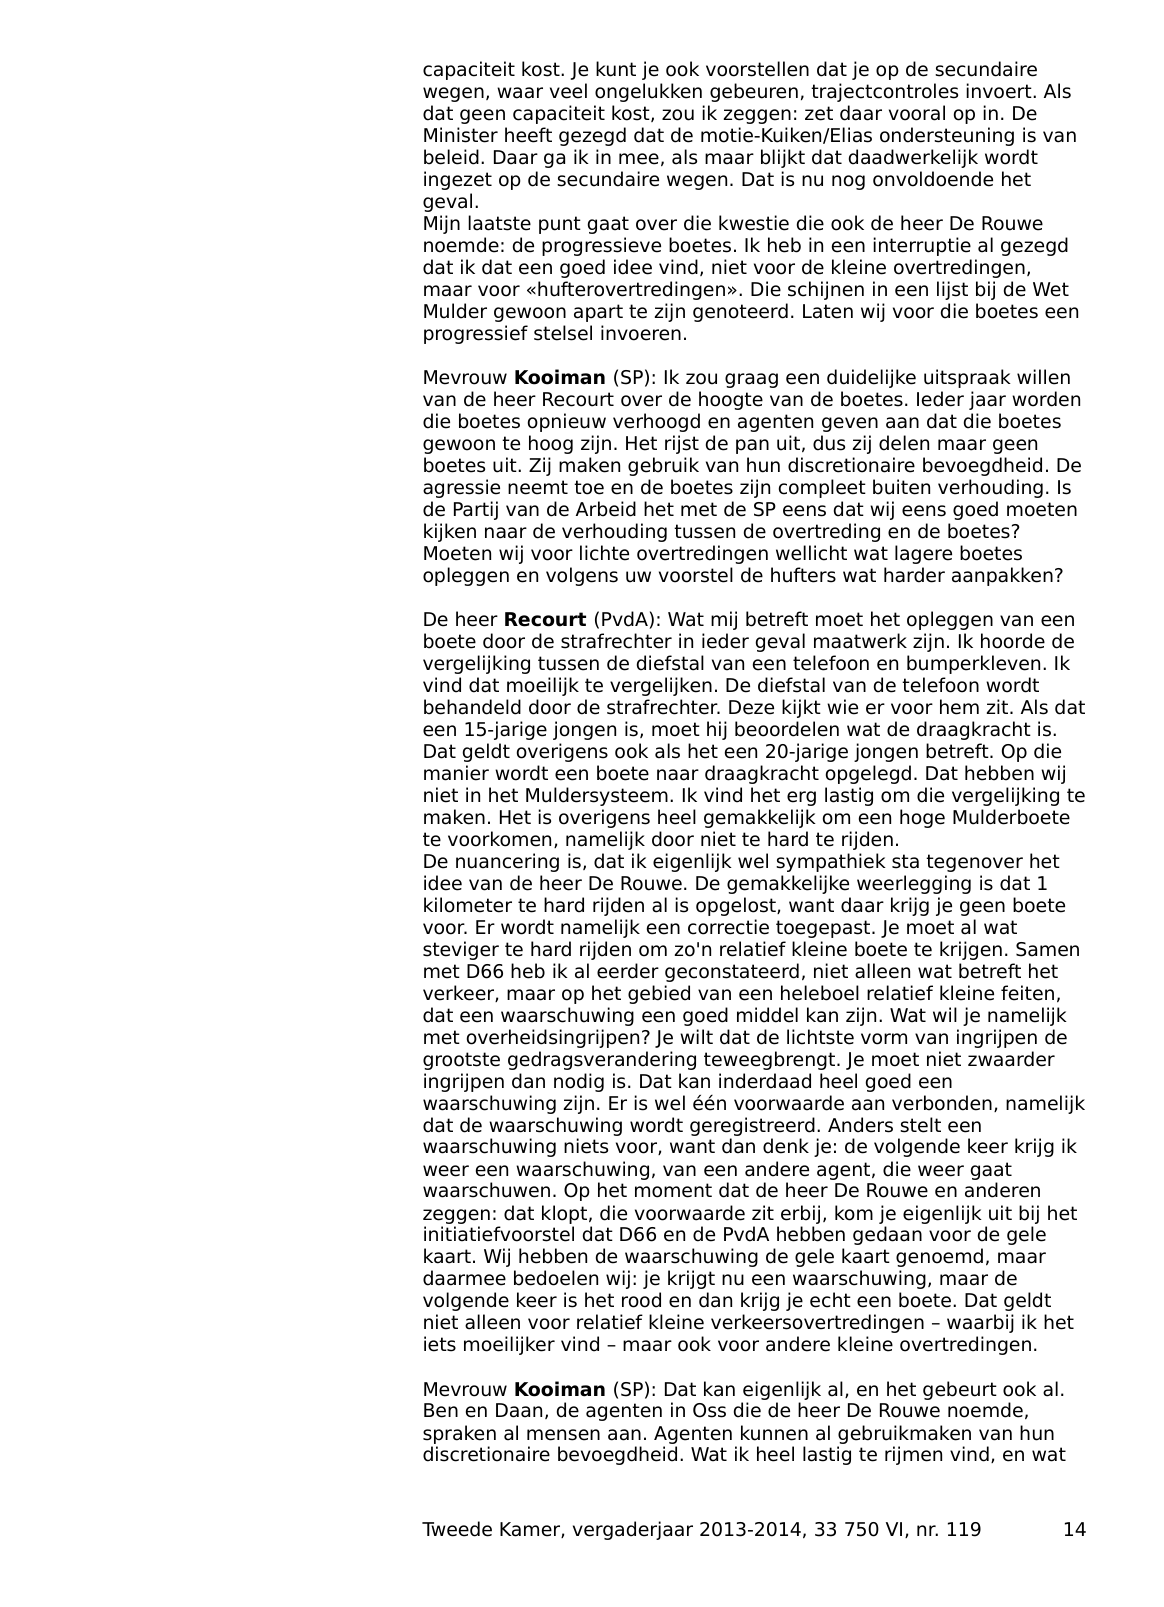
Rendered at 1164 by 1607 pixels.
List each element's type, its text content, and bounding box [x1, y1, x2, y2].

text De heer Recourt (PvdA): Wat mij betreft moet het opleggen van een boete door de strafrechter in ieder geval maatwerk zijn. Ik hoorde de vergelijking tussen de diefstal van een telefoon en bumperkleven. Ik vind dat moeilijk te vergelijken. De diefstal van de telefoon wordt behandeld door de strafrechter. Deze kijkt wie er voor hem zit. Als dat een 15-jarige jongen is, moet hij beoordelen wat de draagkracht is. Dat geldt overigens ook als het een 20-jarige jongen betreft. Op die manier wordt een boete naar draagkracht opgelegd. Dat hebben wij niet in het Muldersysteem. Ik vind het erg lastig om die vergelijking te maken. Het is overigens heel gemakkelijk om een hoge Mulderboete te voorkomen, namelijk door niet te hard te rijden. [422, 609, 1087, 851]
text Mevrouw Kooiman (SP): Ik zou graag een duidelijke uitspraak willen van de heer Recourt over de hoogte van de boetes. Ieder jaar worden die boetes opnieuw verhoogd en agenten geven aan dat die boetes gewoon te hoog zijn. Het rijst de pan uit, dus zij delen maar geen boetes uit. Zij maken gebruik van hun discretionaire bevoegdheid. De agressie neemt toe en de boetes zijn compleet buiten verhouding. Is de Partij van de Arbeid het met de SP eens dat wij eens goed moeten kijken naar de verhouding tussen de overtreding en de boetes? Moeten wij voor lichte overtredingen wellicht wat lagere boetes opleggen en volgens uw voorstel de hufters wat harder aanpakken? [422, 367, 1087, 587]
text Mevrouw Kooiman (SP): Dat kan eigenlijk al, en het gebeurt ook al. Ben en Daan, de agenten in Oss die de heer De Rouwe noemde, spraken al mensen aan. Agenten kunnen al gebruikmaken van hun discretionaire bevoegdheid. Wat ik heel lastig te rijmen vind, en wat [422, 1378, 1087, 1466]
text capaciteit kost. Je kunt je ook voorstellen dat je op de secundaire wegen, waar veel ongelukken gebeuren, trajectcontroles invoert. Als dat geen capaciteit kost, zou ik zeggen: zet daar vooral op in. De Minister heeft gezegd dat de motie-Kuiken/Elias ondersteuning is van beleid. Daar ga ik in mee, als maar blijkt dat daadwerkelijk wordt ingezet op de secundaire wegen. Dat is nu nog onvoldoende het geval. [422, 59, 1087, 213]
text Mijn laatste punt gaat over die kwestie die ook de heer De Rouwe noemde: de progressieve boetes. Ik heb in een interruptie al gezegd dat ik dat een goed idee vind, niet voor de kleine overtredingen, maar voor «hufterovertredingen». Die schijnen in een lijst bij de Wet Mulder gewoon apart te zijn genoteerd. Laten wij voor die boetes een progressief stelsel invoeren. [422, 213, 1087, 345]
text De nuancering is, dat ik eigenlijk wel sympathiek sta tegenover het idee van de heer De Rouwe. De gemakkelijke weerlegging is dat 1 kilometer te hard rijden al is opgelost, want daar krijg je geen boete voor. Er wordt namelijk een correctie toegepast. Je moet al wat steviger te hard rijden om zo'n relatief kleine boete te krijgen. Samen met D66 heb ik al eerder geconstateerd, niet alleen wat betreft het verkeer, maar op het gebied van een heleboel relatief kleine feiten, dat een waarschuwing een goed middel kan zijn. Wat wil je namelijk met overheidsingrijpen? Je wilt dat de lichtste vorm van ingrijpen de grootste gedragsverandering teweegbrengt. Je moet niet zwaarder ingrijpen dan nodig is. Dat kan inderdaad heel goed een waarschuwing zijn. Er is wel één voorwaarde aan verbonden, namelijk dat de waarschuwing wordt geregistreerd. Anders stelt een waarschuwing niets voor, want dan denk je: de volgende keer krijg ik weer een waarschuwing, van een andere agent, die weer gaat waarschuwen. Op het moment dat de heer De Rouwe en anderen zeggen: dat klopt, die voorwaarde zit erbij, kom je eigenlijk uit bij het initiatiefvoorstel dat D66 en de PvdA hebben gedaan voor de gele kaart. Wij hebben de waarschuwing de gele kaart genoemd, maar daarmee bedoelen wij: je krijgt nu een waarschuwing, maar de volgende keer is het rood en dan krijg je echt een boete. Dat geldt niet alleen voor relatief kleine verkeersovertredingen – waarbij ik het iets moeilijker vind – maar ook voor andere kleine overtredingen. [422, 851, 1087, 1356]
